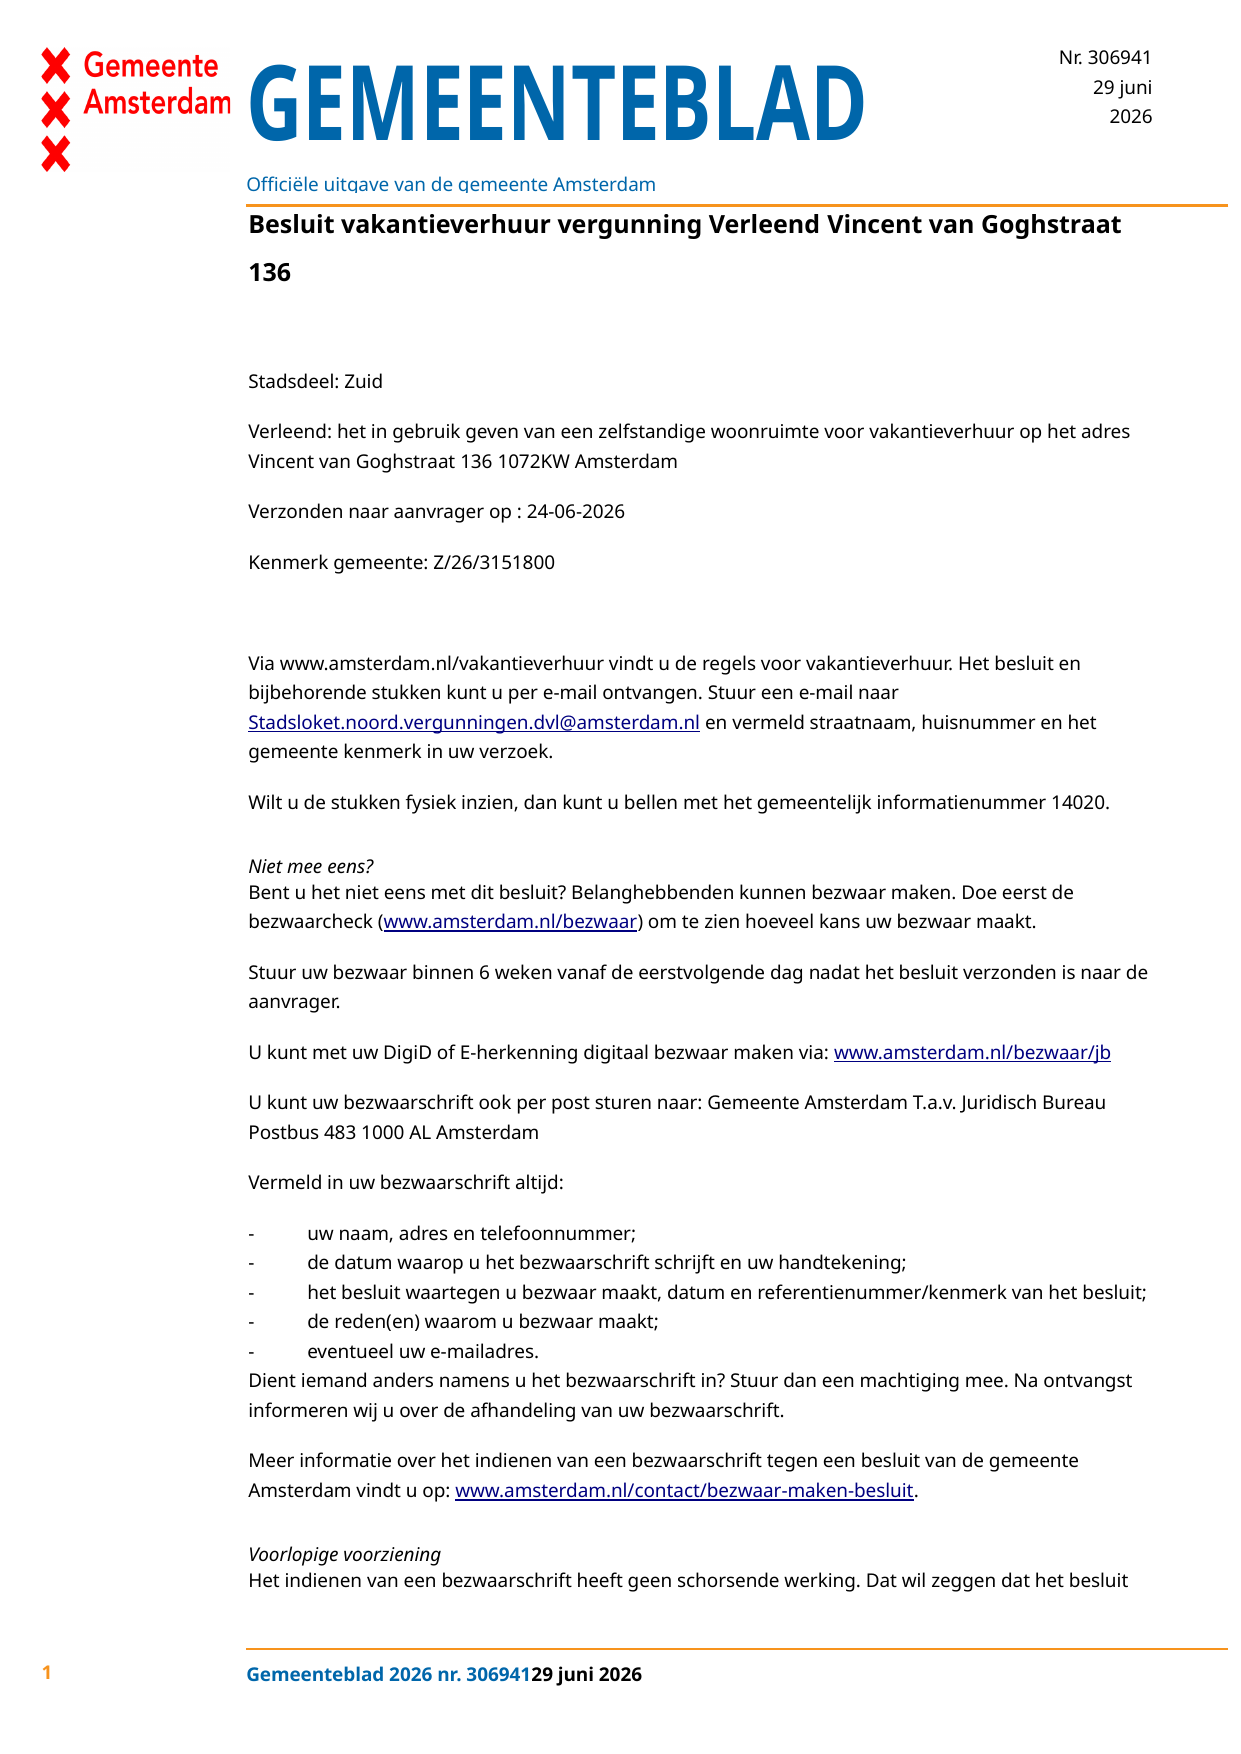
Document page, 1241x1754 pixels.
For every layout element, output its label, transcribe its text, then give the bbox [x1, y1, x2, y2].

text Bent u het niet eens met dit besluit? Belanghebbenden kunnen bezwaar maken. Doe eerst de bezwaarcheck (www.amsterdam.nl/bezwaar) om te zien hoeveel kans uw bezwaar maakt. [248, 879, 1152, 934]
list uw naam, adres en telefoonnummer; [248, 1220, 1152, 1245]
text Vermeld in uw bezwaarschrift altijd: [248, 1169, 1152, 1195]
text Verzonden naar aanvrager op : 24-06-2026 [248, 499, 1152, 524]
text Dient iemand anders namens u het bezwaarschrift in? Stuur dan een machtiging mee. Na ontvangst informeren wij u over de afhandeling van uw bezwaarschrift. [248, 1368, 1152, 1423]
text Wilt u de stukken fysiek inzien, dan kunt u bellen met het gemeentelijk informatienummer 14020. [248, 789, 1152, 815]
text Verleend: het in gebruik geven van een zelfstandige woonruimte voor vakantieverhuur op het adres Vincent van Goghstraat 136 1072KW Amsterdam [248, 419, 1152, 474]
text Meer informatie over het indienen van een bezwaarschrift tegen een besluit van de gemeente Amsterdam vindt u op: www.amsterdam.nl/contact/bezwaar-maken-besluit. [248, 1448, 1152, 1503]
text Kenmerk gemeente: Z/26/3151800 [248, 549, 1152, 575]
text U kunt uw bezwaarschrift ook per post sturen naar: Gemeente Amsterdam T.a.v. Juridisch Bureau Postbus 483 1000 AL Amsterdam [248, 1089, 1152, 1144]
text Stadsdeel: Zuid [248, 368, 1152, 394]
picture [41, 47, 231, 172]
text Het indienen van een bezwaarschrift heeft geen schorsende werking. Dat wil zeggen dat het besluit [248, 1567, 1152, 1593]
text Besluit vakantieverhuur vergunning Verleend Vincent van Goghstraat 136 [248, 207, 1152, 288]
text Niet mee eens? [248, 853, 1152, 879]
text Voorlopige voorziening [248, 1541, 1152, 1567]
text Stuur uw bezwaar binnen 6 weken vanaf de eerstvolgende dag nadat het besluit verzonden is naar de aanvrager. [248, 959, 1152, 1014]
list het besluit waartegen u bezwaar maakt, datum en referentienummer/kenmerk van het besluit; [248, 1279, 1152, 1304]
list de reden(en) waarom u bezwaar maakt; [248, 1308, 1152, 1334]
text U kunt met uw DigiD of E-herkenning digitaal bezwaar maken via: www.amsterdam.nl/bezwaar/jb [248, 1039, 1152, 1064]
text Via www.amsterdam.nl/vakantieverhuur vindt u de regels voor vakantieverhuur. Het besluit en bijbehorende stukken kunt u per e-mail ontvangen. Stuur een e-mail naar Stadsloket.noord.vergunningen.dvl@amsterdam.nl en vermeld straatnaam, huisnummer en het gemeente kenmerk in uw verzoek. [248, 650, 1152, 764]
list eventueel uw e-mailadres. [248, 1338, 1152, 1364]
list de datum waarop u het bezwaarschrift schrijft en uw handtekening; [248, 1249, 1152, 1275]
